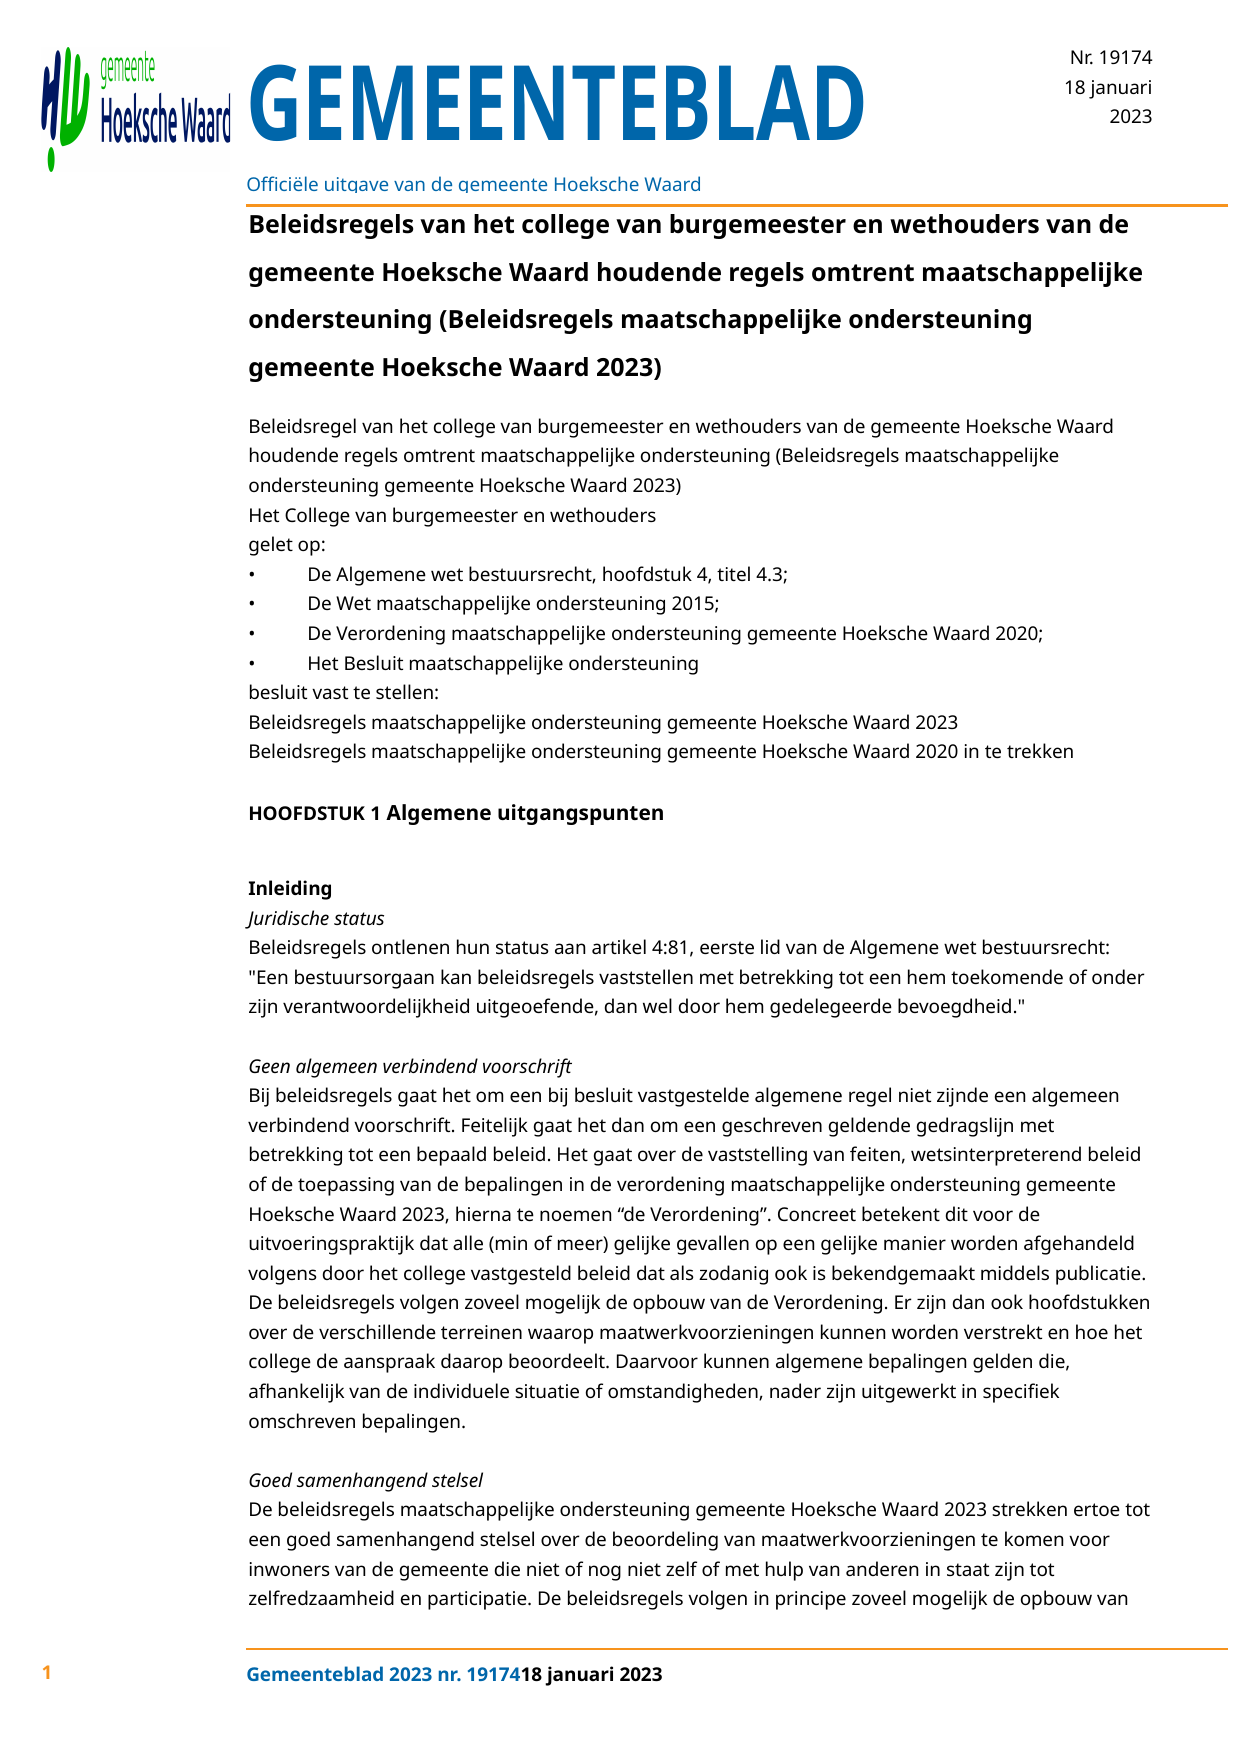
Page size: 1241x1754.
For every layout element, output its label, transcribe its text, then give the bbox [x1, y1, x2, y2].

text Beleidsregel van het college van burgemeester en wethouders van de gemeente Hoeksche Waard houdende regels omtrent maatschappelijke ondersteuning (Beleidsregels maatschappelijke ondersteuning gemeente Hoeksche Waard 2023) [248, 413, 1152, 498]
text Juridische status [248, 905, 1152, 931]
list De Algemene wet bestuursrecht, hoofdstuk 4, titel 4.3; [248, 561, 1152, 587]
text Beleidsregels maatschappelijke ondersteuning gemeente Hoeksche Waard 2020 in te trekken [248, 738, 1152, 764]
list De Verordening maatschappelijke ondersteuning gemeente Hoeksche Waard 2020; [248, 620, 1152, 646]
text Beleidsregels van het college van burgemeester en wethouders van de gemeente Hoeksche Waard houdende regels omtrent maatschappelijke ondersteuning (Beleidsregels maatschappelijke ondersteuning gemeente Hoeksche Waard 2023) [248, 207, 1152, 384]
text HOOFDSTUK 1 Algemene uitgangspunten [248, 798, 1152, 826]
text Beleidsregels ontlenen hun status aan artikel 4:81, eerste lid van de Algemene wet bestuursrecht: "Een bestuursorgaan kan beleidsregels vaststellen met betrekking tot een hem toekomende of onder zijn verantwoordelijkheid uitgeoefende, dan wel door hem gedelegeerde bevoegdheid." [248, 934, 1152, 1019]
text Beleidsregels maatschappelijke ondersteuning gemeente Hoeksche Waard 2023 [248, 709, 1152, 735]
text De beleidsregels maatschappelijke ondersteuning gemeente Hoeksche Waard 2023 strekken ertoe tot een goed samenhangend stelsel over de beoordeling van maatwerkvoorzieningen te komen voor inwoners van de gemeente die niet of nog niet zelf of met hulp van anderen in staat zijn tot zelfredzaamheid en participatie. De beleidsregels volgen in principe zoveel mogelijk de opbouw van [248, 1497, 1152, 1611]
text Goed samenhangend stelsel [248, 1467, 1152, 1493]
text Het College van burgemeester en wethouders [248, 502, 1152, 528]
text Geen algemeen verbindend voorschrift [248, 1053, 1152, 1079]
text besluit vast te stellen: [248, 679, 1152, 705]
text Bij beleidsregels gaat het om een bij besluit vastgestelde algemene regel niet zijnde een algemeen verbindend voorschrift. Feitelijk gaat het dan om een geschreven geldende gedragslijn met betrekking tot een bepaald beleid. Het gaat over de vaststelling van feiten, wetsinterpreterend beleid of de toepassing van de bepalingen in de verordening maatschappelijke ondersteuning gemeente Hoeksche Waard 2023, hierna te noemen “de Verordening”. Concreet betekent dit voor de uitvoeringspraktijk dat alle (min of meer) gelijke gevallen op een gelijke manier worden afgehandeld volgens door het college vastgesteld beleid dat als zodanig ook is bekendgemaakt middels publicatie. De beleidsregels volgen zoveel mogelijk de opbouw van de Verordening. Er zijn dan ook hoofdstukken over de verschillende terreinen waarop maatwerkvoorzieningen kunnen worden verstrekt en hoe het college de aanspraak daarop beoordeelt. Daarvoor kunnen algemene bepalingen gelden die, afhankelijk van de individuele situatie of omstandigheden, nader zijn uitgewerkt in specifiek omschreven bepalingen. [248, 1082, 1152, 1434]
list Het Besluit maatschappelijke ondersteuning [248, 650, 1152, 676]
picture [41, 47, 231, 172]
text gelet op: [248, 531, 1152, 557]
text Inleiding [248, 875, 1152, 901]
list De Wet maatschappelijke ondersteuning 2015; [248, 591, 1152, 616]
